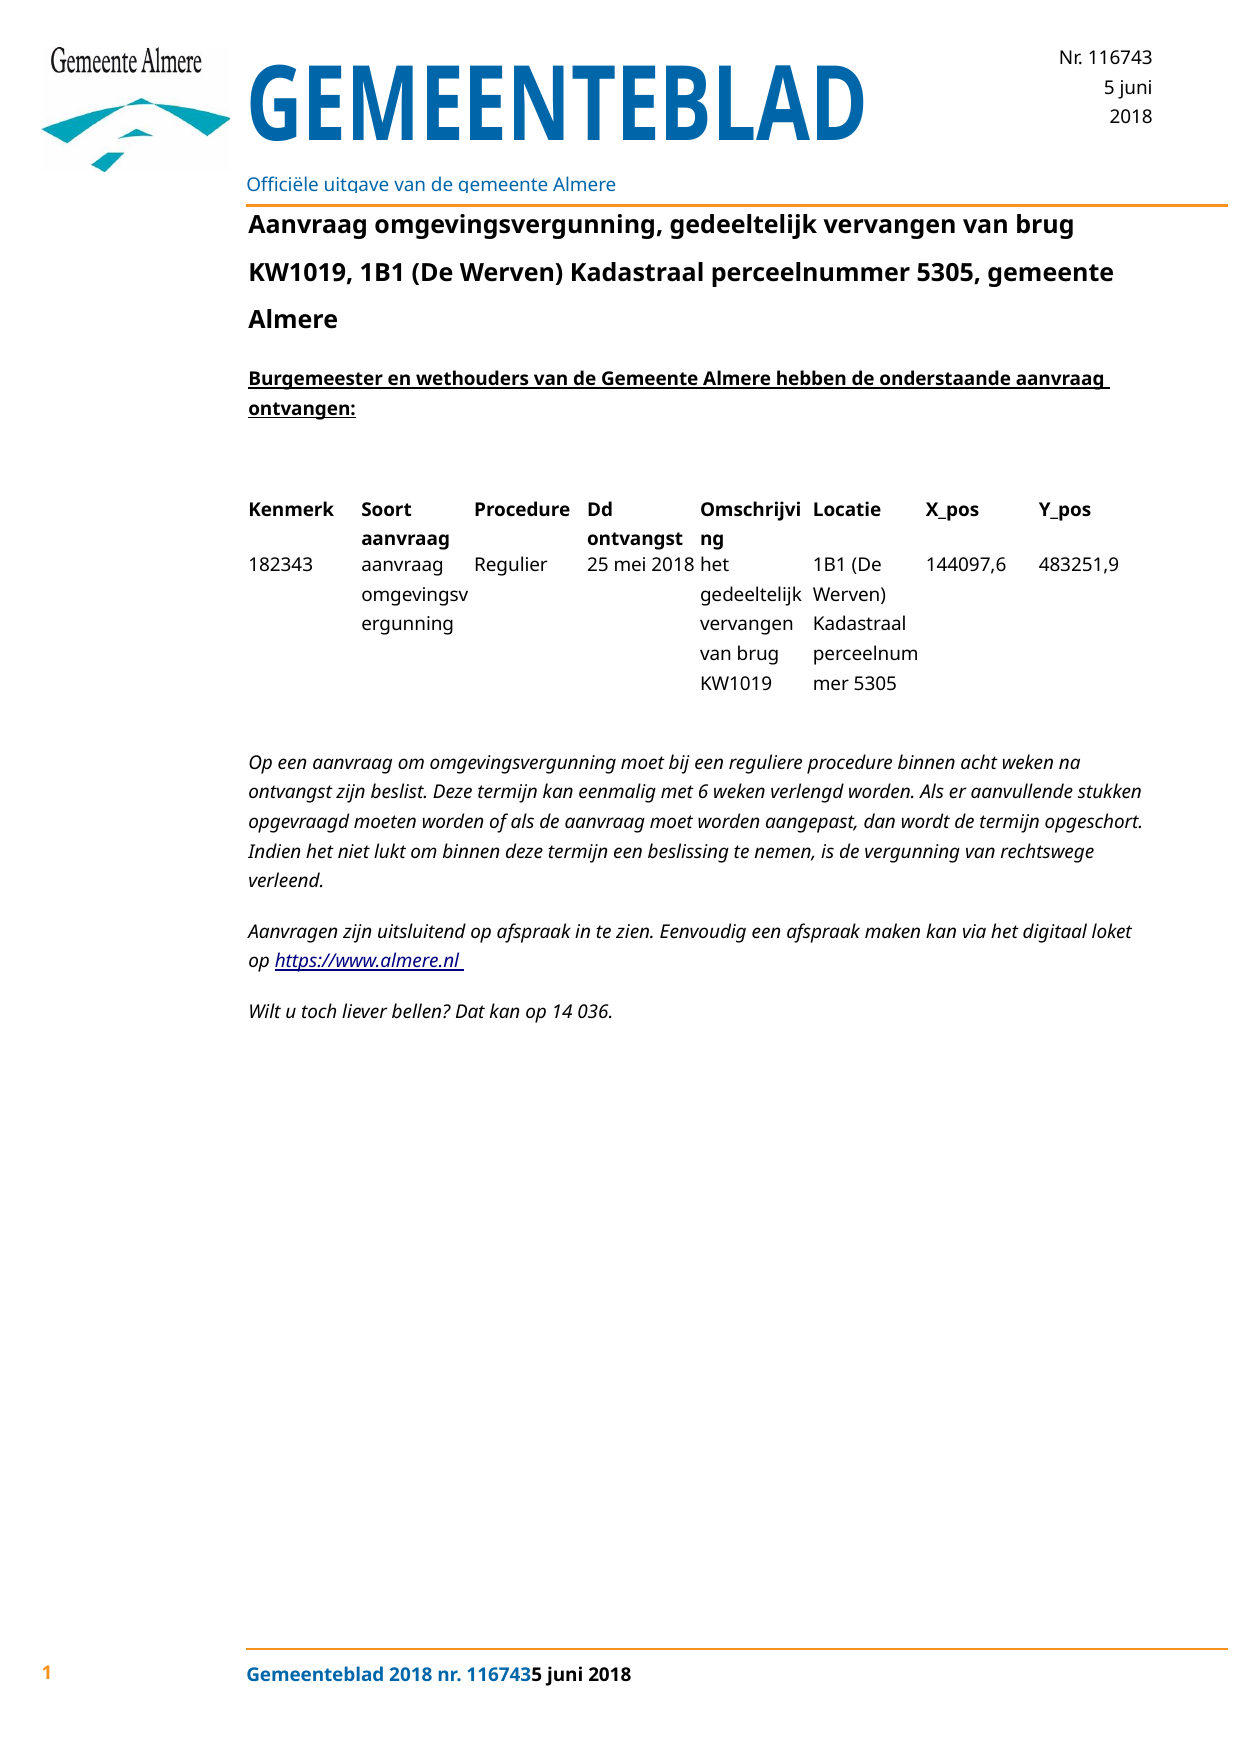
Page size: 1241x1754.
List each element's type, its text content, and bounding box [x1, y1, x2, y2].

table_header Kenmerk [248, 496, 361, 551]
text Burgemeester en wethouders van de Gemeente Almere hebben de onderstaande aanvraag ontvangen: [248, 366, 1152, 421]
text Aanvragen zijn uitsluitend op afspraak in te zien. Eenvoudig een afspraak maken kan via het digitaal loket op https://www.almere.nl [248, 918, 1152, 973]
text Op een aanvraag om omgevingsvergunning moet bij een reguliere procedure binnen acht weken na ontvangst zijn beslist. Deze termijn kan eenmalig met 6 weken verlengd worden. Als er aanvullende stukken opgevraagd moeten worden of als de aanvraag moet worden aangepast, dan wordt de termijn opgeschort. Indien het niet lukt om binnen deze termijn een beslissing te nemen, is de vergunning van rechtswege verleend. [248, 749, 1152, 893]
table_header Y_pos [1039, 496, 1152, 551]
table_header X_pos [926, 496, 1038, 551]
table_cell 1B1 (De Werven) Kadastraal perceelnummer 5305 [813, 551, 926, 695]
picture [41, 47, 231, 172]
table_cell aanvraag omgevingsvergunning [361, 551, 474, 695]
table_cell 144097,6 [926, 551, 1038, 695]
table_header Omschrijving [700, 496, 813, 551]
table_cell 182343 [248, 551, 361, 695]
text Wilt u toch liever bellen? Dat kan op 14 036. [248, 998, 1152, 1023]
table_cell Regulier [474, 551, 587, 695]
table_cell het gedeeltelijk vervangen van brug KW1019 [700, 551, 813, 695]
table_cell 25 mei 2018 [587, 551, 700, 695]
table_header Locatie [813, 496, 926, 551]
table_header Procedure [474, 496, 587, 551]
table_cell 483251,9 [1039, 551, 1152, 695]
table_header Dd ontvangst [587, 496, 700, 551]
text Aanvraag omgevingsvergunning, gedeeltelijk vervangen van brug KW1019, 1B1 (De Werven) Kadastraal perceelnummer 5305, gemeente Almere [248, 207, 1152, 336]
table_header Soort aanvraag [361, 496, 474, 551]
